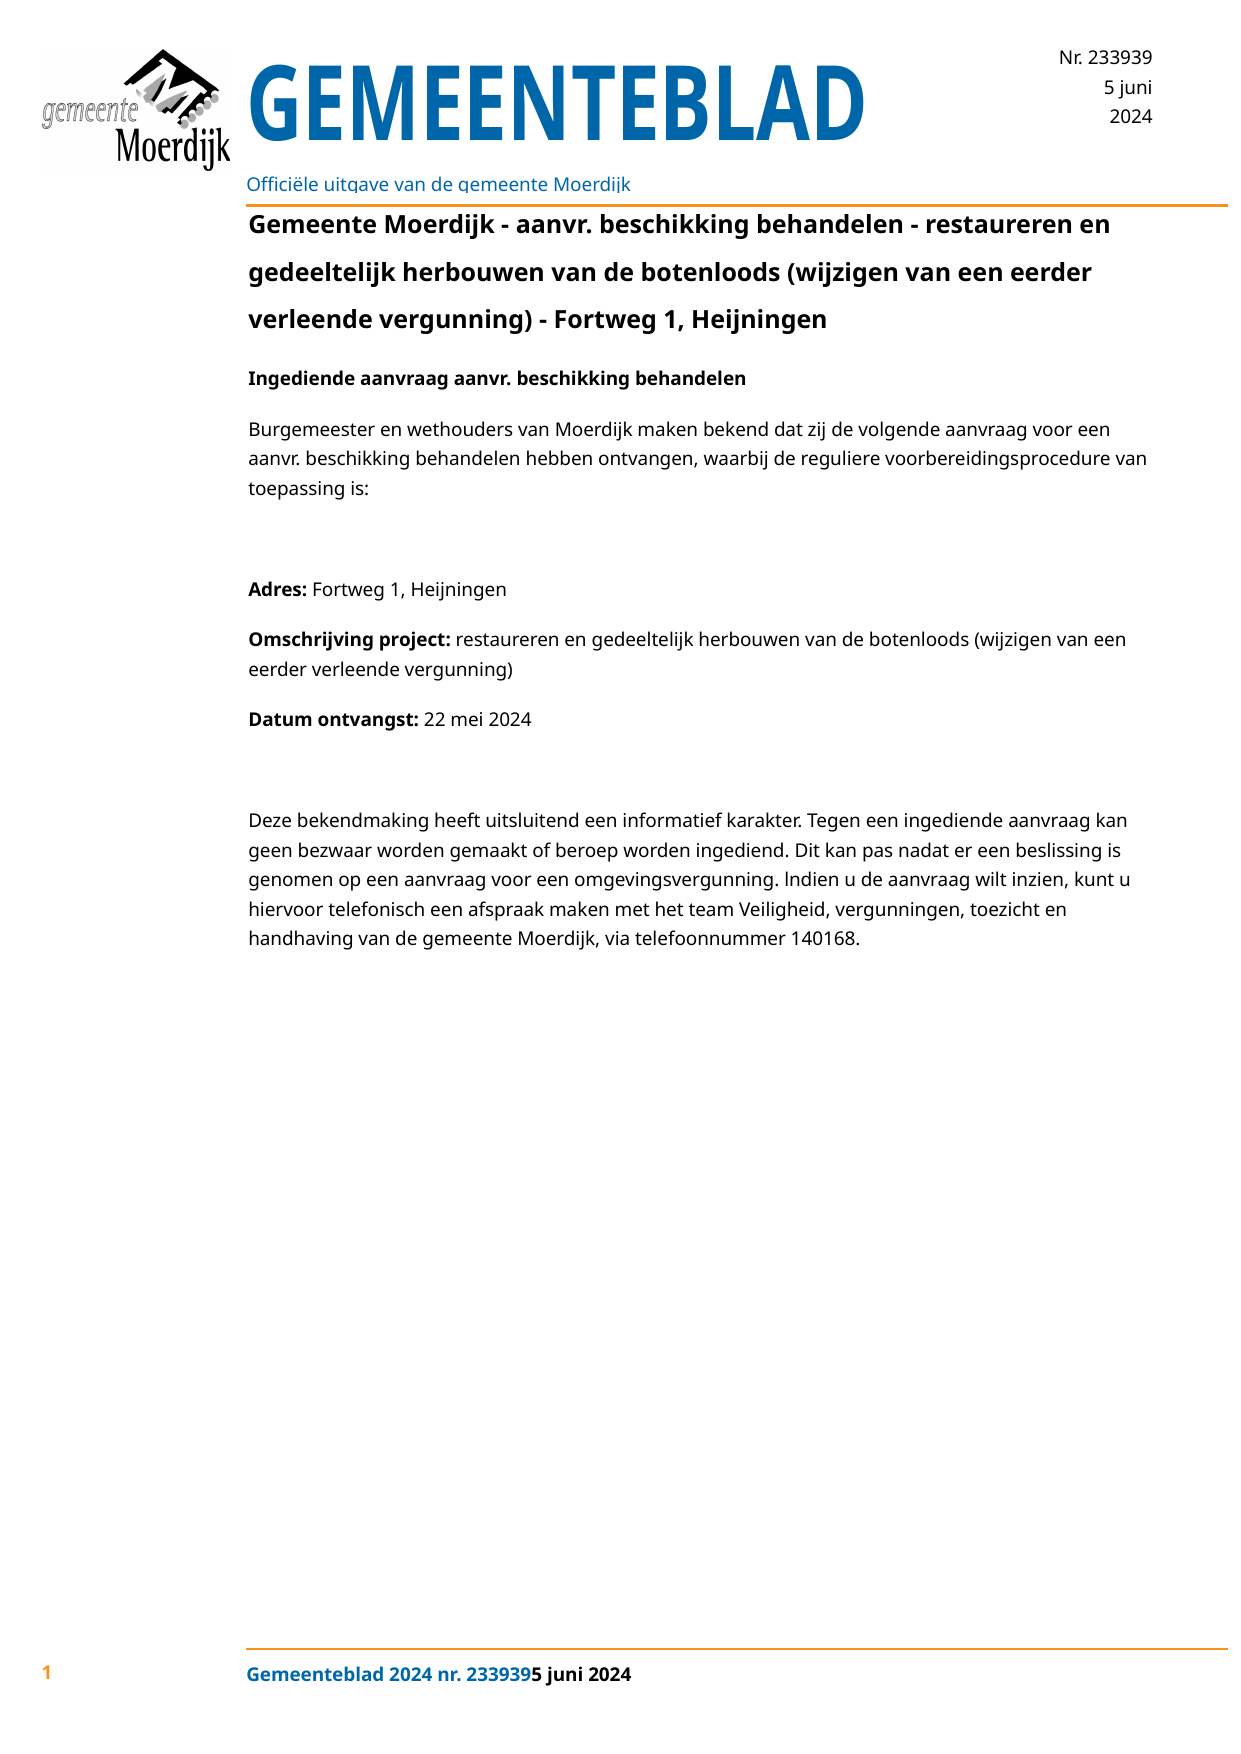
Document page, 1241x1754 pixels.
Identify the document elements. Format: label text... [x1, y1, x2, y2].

text Burgemeester en wethouders van Moerdijk maken bekend dat zij de volgende aanvraag voor een aanvr. beschikking behandelen hebben ontvangen, waarbij de reguliere voorbereidingsprocedure van toepassing is: [248, 416, 1152, 501]
text Gemeente Moerdijk - aanvr. beschikking behandelen - restaureren en gedeeltelijk herbouwen van de botenloods (wijzigen van een eerder verleende vergunning) - Fortweg 1, Heijningen [248, 207, 1152, 336]
text Omschrijving project: restaureren en gedeeltelijk herbouwen van de botenloods (wijzigen van een eerder verleende vergunning) [248, 626, 1152, 682]
text Ingediende aanvraag aanvr. beschikking behandelen [248, 366, 1152, 391]
text Datum ontvangst: 22 mei 2024 [248, 706, 1152, 732]
text Deze bekendmaking heeft uitsluitend een informatief karakter. Tegen een ingediende aanvraag kan geen bezwaar worden gemaakt of beroep worden ingediend. Dit kan pas nadat er een beslissing is genomen op een aanvraag voor een omgevingsvergunning. lndien u de aanvraag wilt inzien, kunt u hiervoor telefonisch een afspraak maken met het team Veiligheid, vergunningen, toezicht en handhaving van de gemeente Moerdijk, via telefoonnummer 140168. [248, 807, 1152, 951]
text Adres: Fortweg 1, Heijningen [248, 576, 1152, 602]
picture [41, 47, 231, 172]
